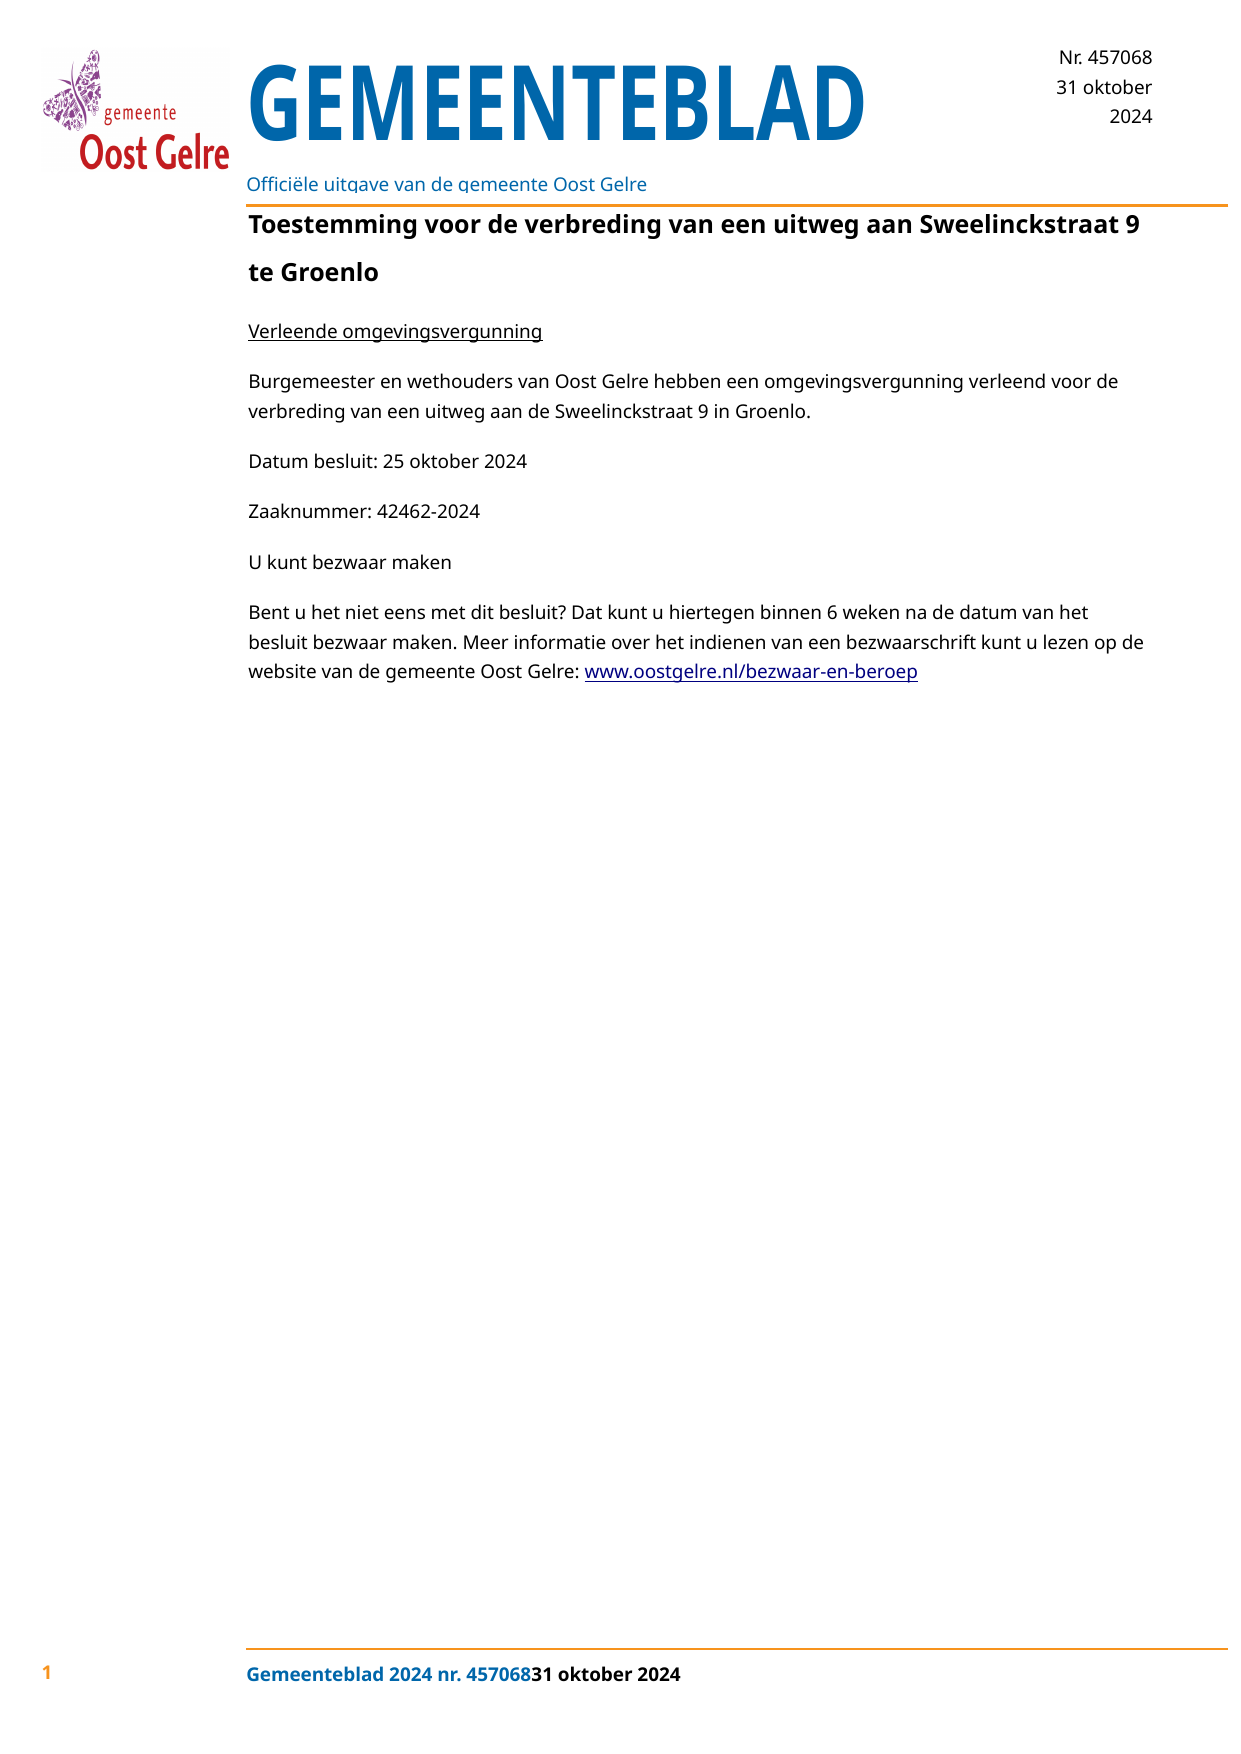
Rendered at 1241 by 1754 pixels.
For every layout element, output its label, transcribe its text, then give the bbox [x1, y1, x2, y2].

text Burgemeester en wethouders van Oost Gelre hebben een omgevingsvergunning verleend voor de verbreding van een uitweg aan de Sweelinckstraat 9 in Groenlo. [248, 368, 1152, 424]
text Zaaknummer: 42462-2024 [248, 499, 1152, 524]
text U kunt bezwaar maken [248, 549, 1152, 575]
text Verleende omgevingsvergunning [248, 318, 1152, 344]
picture [41, 47, 231, 172]
text Toestemming voor de verbreding van een uitweg aan Sweelinckstraat 9 te Groenlo [248, 207, 1152, 288]
text Bent u het niet eens met dit besluit? Dat kunt u hiertegen binnen 6 weken na de datum van het besluit bezwaar maken. Meer informatie over het indienen van een bezwaarschrift kunt u lezen op de website van de gemeente Oost Gelre: www.oostgelre.nl/bezwaar-en-beroep [248, 599, 1152, 684]
text Datum besluit: 25 oktober 2024 [248, 448, 1152, 474]
